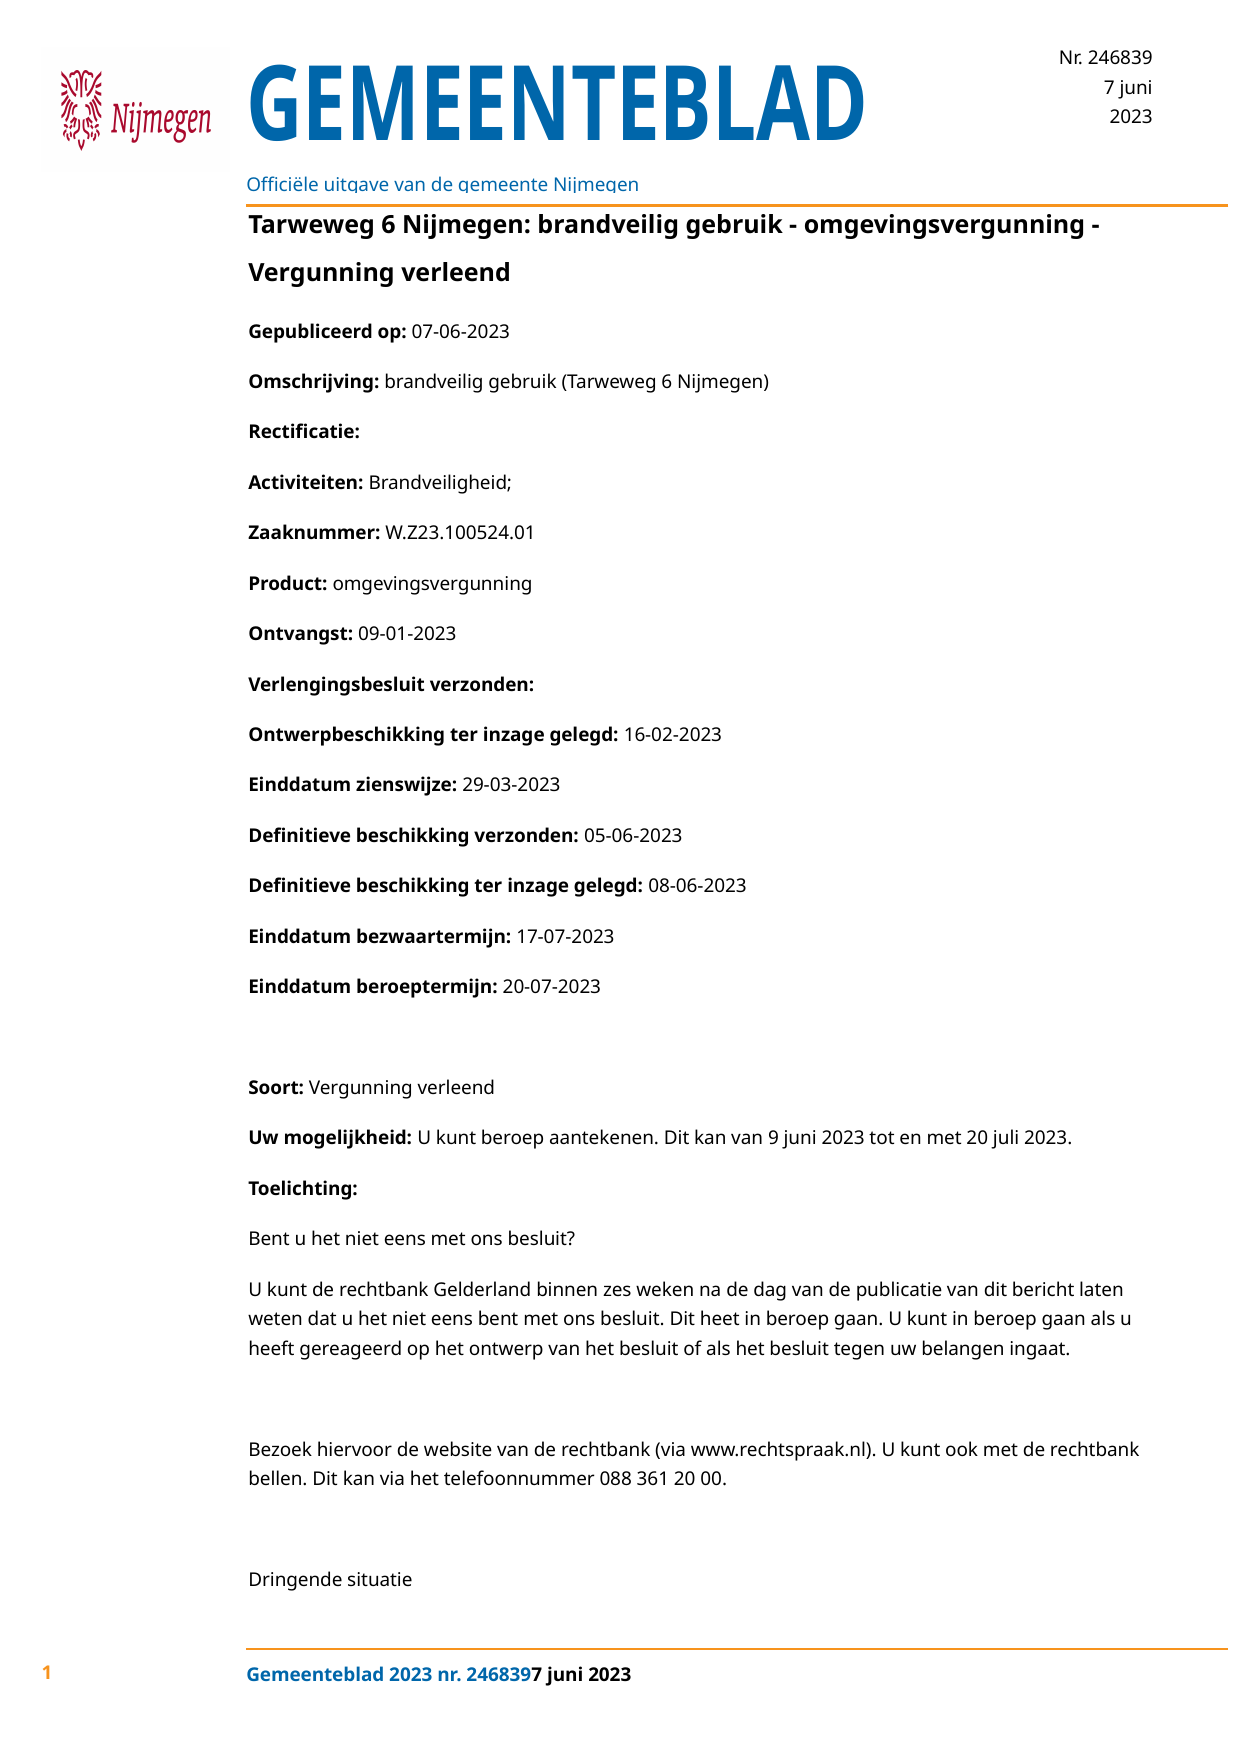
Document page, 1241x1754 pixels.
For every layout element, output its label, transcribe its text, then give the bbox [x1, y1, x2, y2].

text Einddatum zienswijze: 29-03-2023 [248, 772, 1152, 797]
text Toelichting: [248, 1175, 1152, 1201]
text Tarweweg 6 Nijmegen: brandveilig gebruik - omgevingsvergunning - Vergunning verleend [248, 207, 1152, 288]
text Verlengingsbesluit verzonden: [248, 671, 1152, 697]
picture [41, 47, 231, 172]
text Ontwerpbeschikking ter inzage gelegd: 16-02-2023 [248, 721, 1152, 747]
text Definitieve beschikking verzonden: 05-06-2023 [248, 822, 1152, 848]
text Bent u het niet eens met ons besluit? [248, 1225, 1152, 1251]
text Einddatum bezwaartermijn: 17-07-2023 [248, 923, 1152, 949]
text Omschrijving: brandveilig gebruik (Tarweweg 6 Nijmegen) [248, 368, 1152, 394]
text Dringende situatie [248, 1566, 1152, 1592]
text Ontvangst: 09-01-2023 [248, 620, 1152, 646]
text Zaaknummer: W.Z23.100524.01 [248, 519, 1152, 545]
text Activiteiten: Brandveiligheid; [248, 469, 1152, 495]
text U kunt de rechtbank Gelderland binnen zes weken na de dag van de publicatie van dit bericht laten weten dat u het niet eens bent met ons besluit. Dit heet in beroep gaan. U kunt in beroep gaan als u heeft gereageerd op het ontwerp van het besluit of als het besluit tegen uw belangen ingaat. [248, 1276, 1152, 1361]
text Product: omgevingsvergunning [248, 570, 1152, 596]
text Uw mogelijkheid: U kunt beroep aantekenen. Dit kan van 9 juni 2023 tot en met 20 juli 2023. [248, 1124, 1152, 1150]
text Rectificatie: [248, 419, 1152, 444]
text Bezoek hiervoor de website van de rechtbank (via www.rechtspraak.nl). U kunt ook met de rechtbank bellen. Dit kan via het telefoonnummer 088 361 20 00. [248, 1436, 1152, 1491]
text Definitieve beschikking ter inzage gelegd: 08-06-2023 [248, 872, 1152, 898]
text Gepubliceerd op: 07-06-2023 [248, 318, 1152, 344]
text Soort: Vergunning verleend [248, 1074, 1152, 1100]
text Einddatum beroeptermijn: 20-07-2023 [248, 973, 1152, 999]
